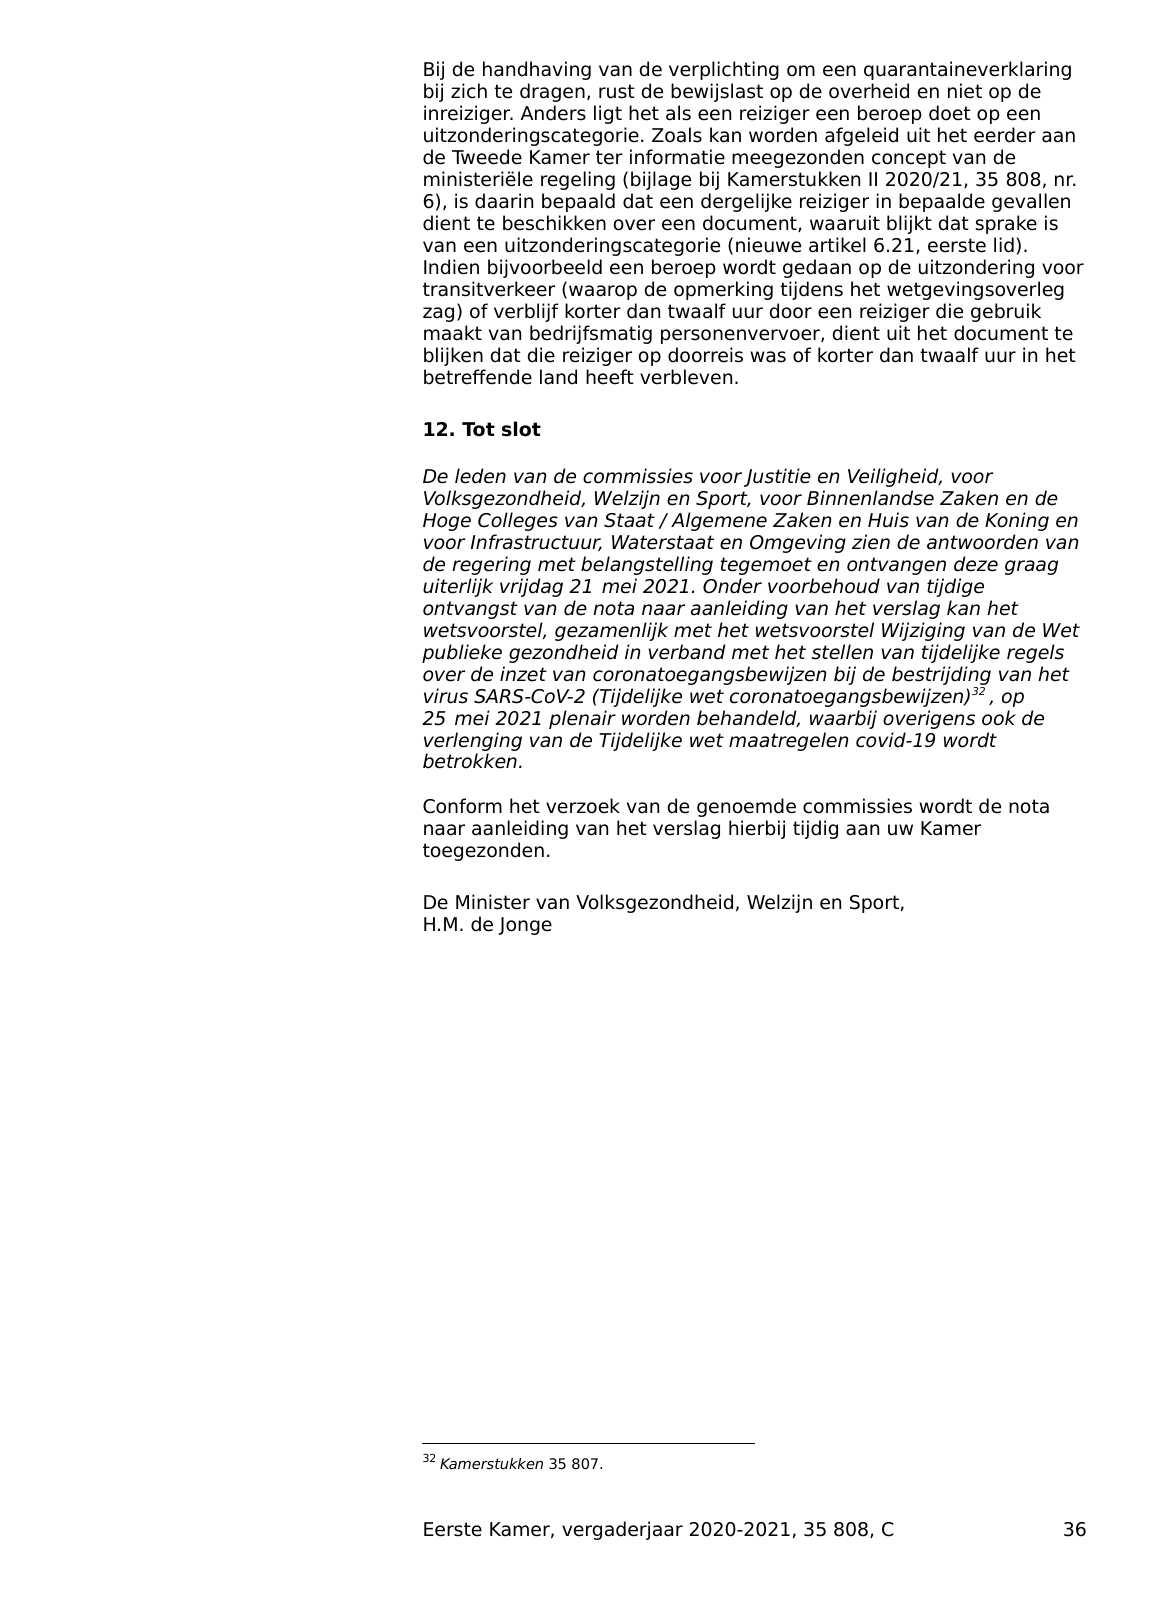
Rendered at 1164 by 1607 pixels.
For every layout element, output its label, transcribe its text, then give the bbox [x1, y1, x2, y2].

text Kamerstukken 35 807. [422, 1452, 1087, 1474]
text De Minister van Volksgezondheid, Welzijn en Sport, H.M. de Jonge [422, 892, 1087, 936]
text De leden van de commissies voor Justitie en Veiligheid, voor Volksgezondheid, Welzijn en Sport, voor Binnenlandse Zaken en de Hoge Colleges van Staat / Algemene Zaken en Huis van de Koning en voor Infrastructuur, Waterstaat en Omgeving zien de antwoorden van de regering met belangstelling tegemoet en ontvangen deze graag uiterlijk vrijdag 21 mei 2021. Onder voorbehoud van tijdige ontvangst van de nota naar aanleiding van het verslag kan het wetsvoorstel, gezamenlijk met het wetsvoorstel Wijziging van de Wet publieke gezondheid in verband met het stellen van tijdelijke regels over de inzet van coronatoegangsbewijzen bij de bestrijding van het virus SARS-CoV-2 (Tijdelijke wet coronatoegangsbewijzen), op 25 mei 2021 plenair worden behandeld, waarbij overigens ook de verlenging van de Tijdelijke wet maatregelen covid-19 wordt betrokken. [422, 466, 1087, 773]
text Conform het verzoek van de genoemde commissies wordt de nota naar aanleiding van het verslag hierbij tijdig aan uw Kamer toegezonden. [422, 796, 1087, 862]
text Bij de handhaving van de verplichting om een quarantaineverklaring bij zich te dragen, rust de bewijslast op de overheid en niet op de inreiziger. Anders ligt het als een reiziger een beroep doet op een uitzonderingscategorie. Zoals kan worden afgeleid uit het eerder aan de Tweede Kamer ter informatie meegezonden concept van de ministeriële regeling (bijlage bij Kamerstukken II 2020/21, 35 808, nr. 6), is daarin bepaald dat een dergelijke reiziger in bepaalde gevallen dient te beschikken over een document, waaruit blijkt dat sprake is van een uitzonderingscategorie (nieuwe artikel 6.21, eerste lid). Indien bijvoorbeeld een beroep wordt gedaan op de uitzondering voor transitverkeer (waarop de opmerking tijdens het wetgevingsoverleg zag) of verblijf korter dan twaalf uur door een reiziger die gebruik maakt van bedrijfsmatig personenvervoer, dient uit het document te blijken dat die reiziger op doorreis was of korter dan twaalf uur in het betreffende land heeft verbleven. [422, 59, 1087, 389]
subtitle 12. Tot slot [422, 419, 1087, 441]
